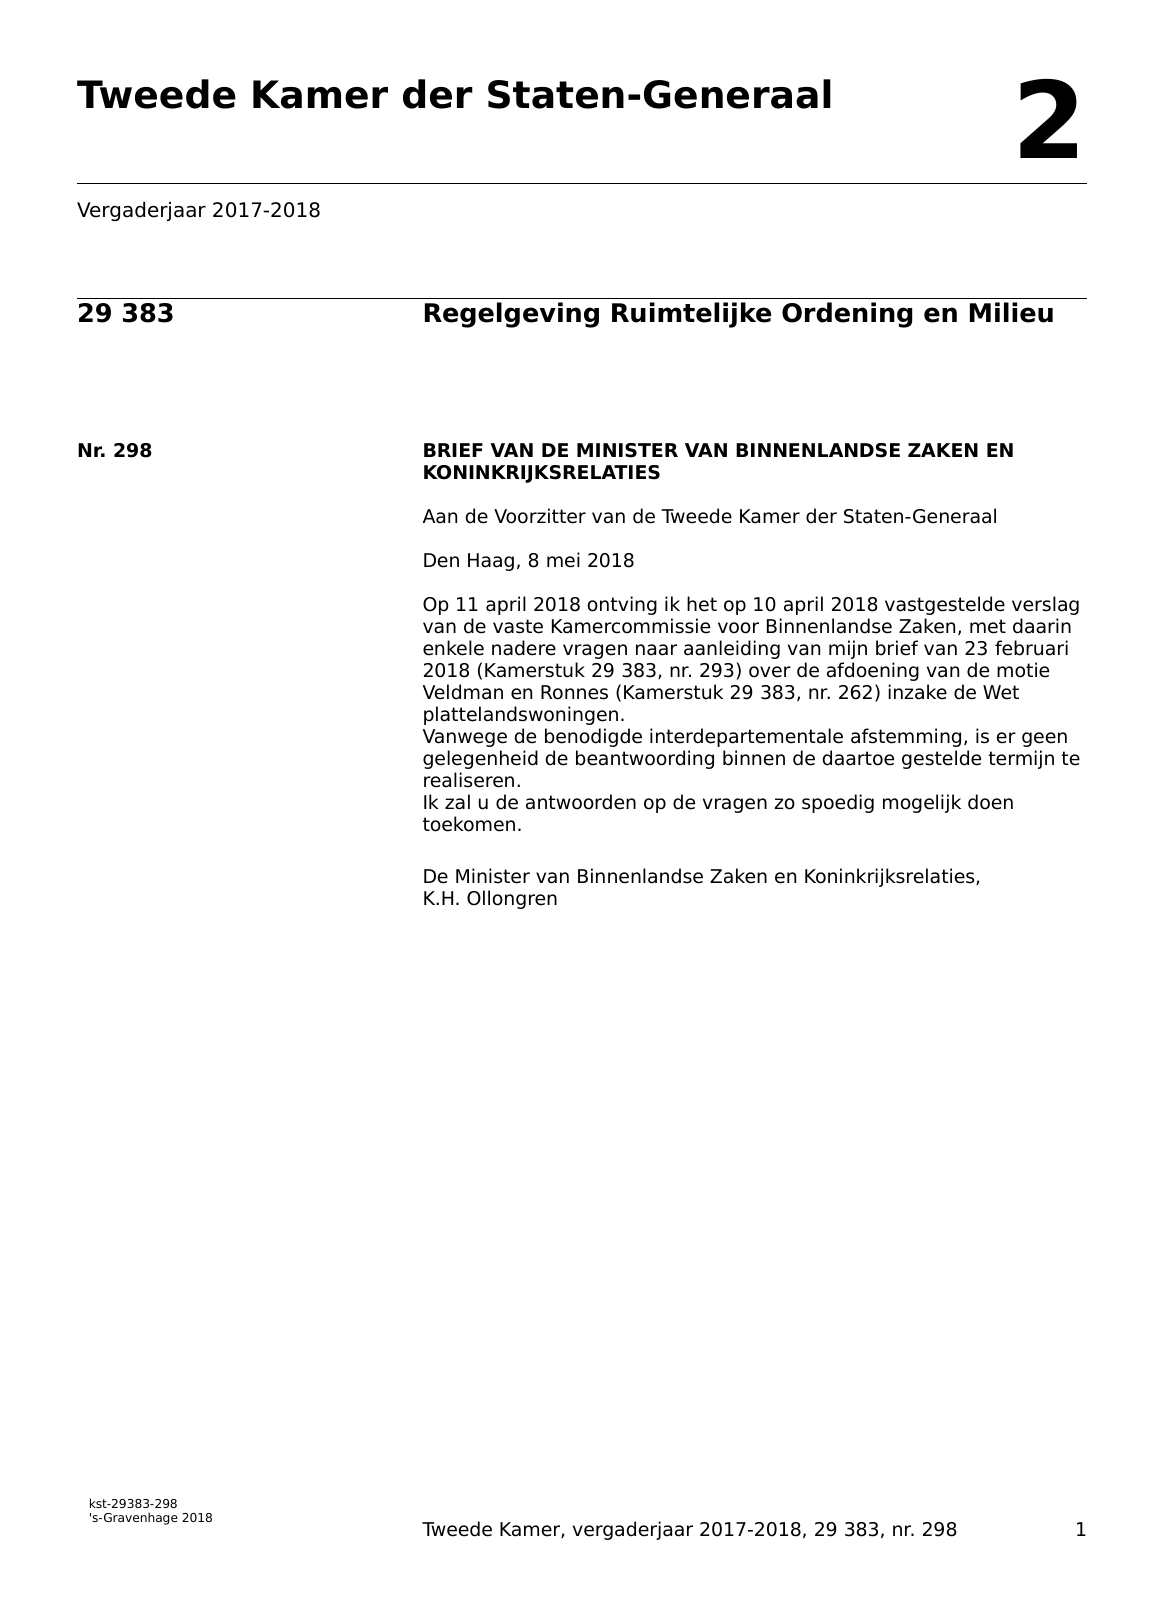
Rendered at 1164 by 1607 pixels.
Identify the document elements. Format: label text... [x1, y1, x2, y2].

text Ik zal u de antwoorden op de vragen zo spoedig mogelijk doen toekomen. [422, 792, 1087, 836]
text Vanwege de benodigde interdepartementale afstemming, is er geen gelegenheid de beantwoording binnen de daartoe gestelde termijn te realiseren. [422, 726, 1087, 792]
text Aan de Voorzitter van de Tweede Kamer der Staten-Generaal [422, 506, 1087, 528]
subtitle 29 383 Regelgeving Ruimtelijke Ordening en Milieu [77, 299, 1087, 329]
text Op 11 april 2018 ontving ik het op 10 april 2018 vastgestelde verslag van de vaste Kamercommissie voor Binnenlandse Zaken, met daarin enkele nadere vragen naar aanleiding van mijn brief van 23 februari 2018 (Kamerstuk 29 383, nr. 293) over de afdoening van de motie Veldman en Ronnes (Kamerstuk 29 383, nr. 262) inzake de Wet plattelandswoningen. [422, 594, 1087, 726]
table_cell Vergaderjaar 2017-2018 [77, 184, 1087, 298]
table_header 2 [886, 59, 1087, 183]
subtitle Nr. 298 BRIEF VAN DE MINISTER VAN BINNENLANDSE ZAKEN EN KONINKRIJKSRELATIES [77, 440, 1087, 484]
text Den Haag, 8 mei 2018 [422, 550, 1087, 572]
table_header Tweede Kamer der Staten-Generaal [77, 59, 886, 183]
text 's-Gravenhage 2018 [88, 1511, 323, 1525]
text De Minister van Binnenlandse Zaken en Koninkrijksrelaties, K.H. Ollongren [422, 866, 1087, 910]
text kst-29383-298 [88, 1497, 323, 1511]
